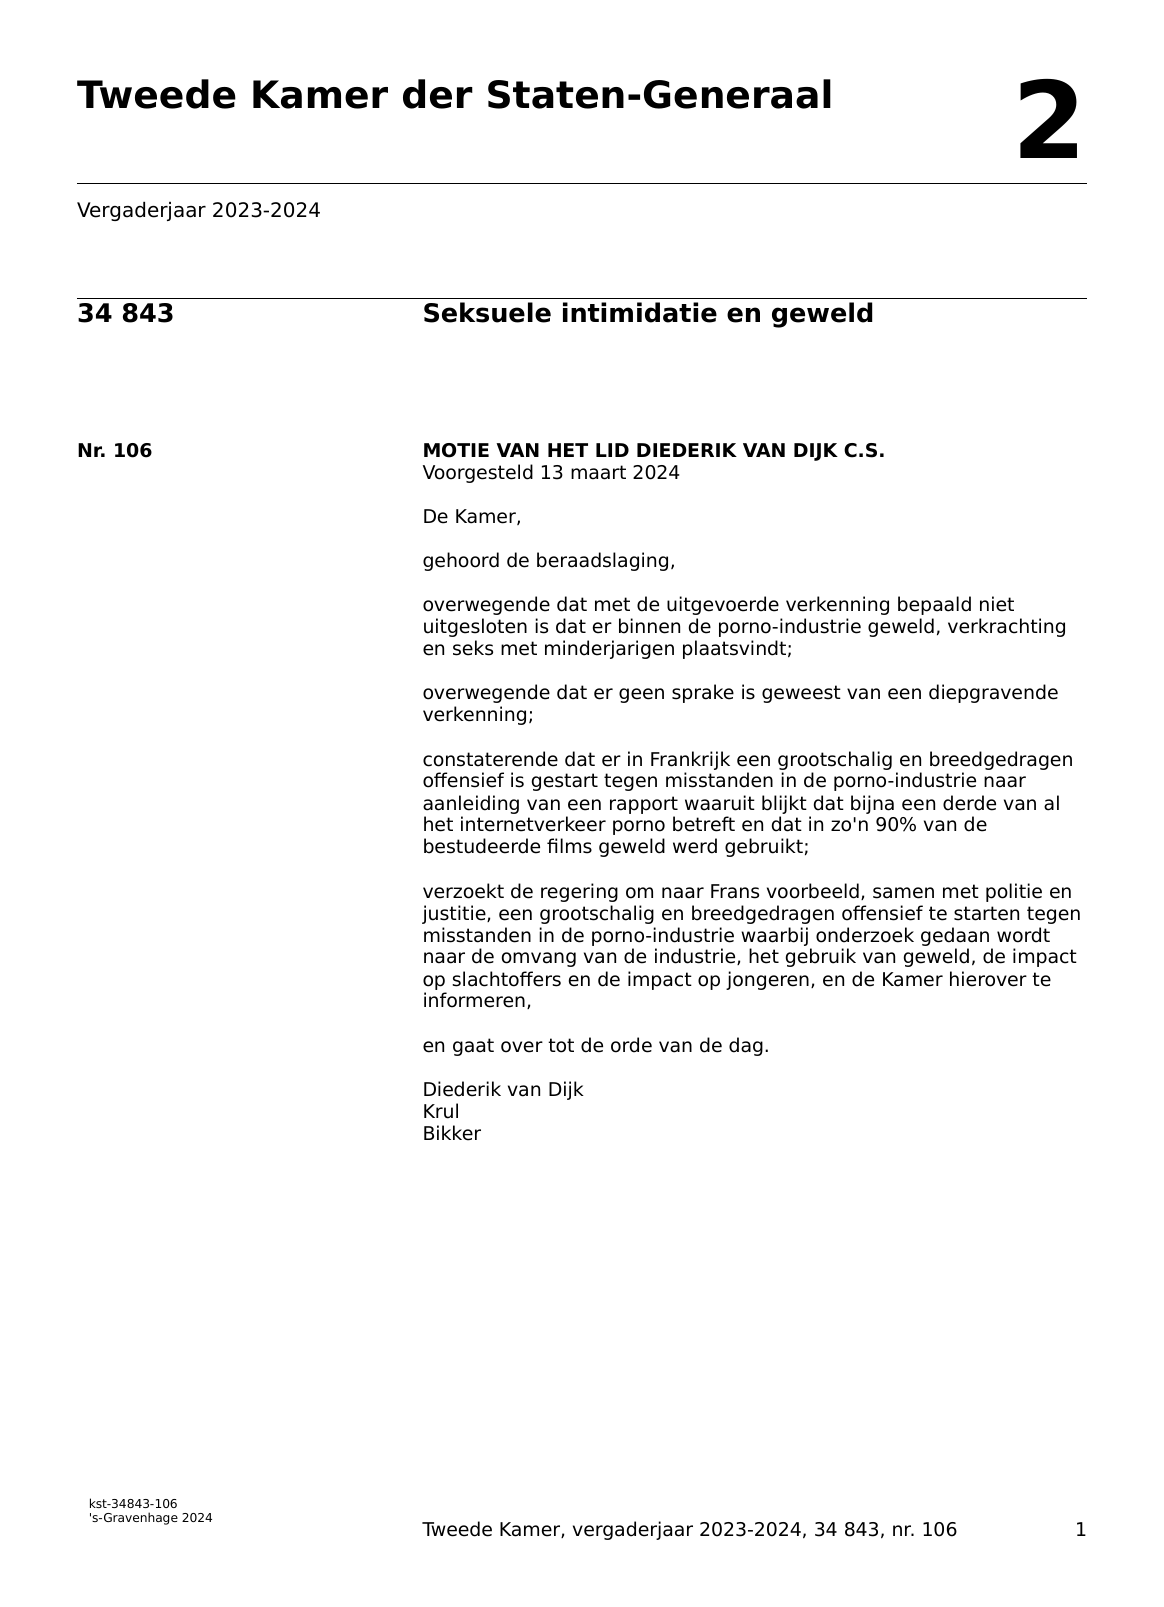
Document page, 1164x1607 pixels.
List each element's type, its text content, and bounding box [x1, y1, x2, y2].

text overwegende dat er geen sprake is geweest van een diepgravende verkenning; [422, 682, 1087, 726]
subtitle 34 843 Seksuele intimidatie en geweld [77, 299, 1087, 329]
text kst-34843-106 [88, 1497, 323, 1511]
table_header Tweede Kamer der Staten-Generaal [77, 59, 886, 183]
text 's-Gravenhage 2024 [88, 1511, 323, 1525]
text gehoord de beraadslaging, [422, 550, 1087, 572]
text Krul [422, 1101, 1087, 1123]
text verzoekt de regering om naar Frans voorbeeld, samen met politie en justitie, een grootschalig en breedgedragen offensief te starten tegen misstanden in de porno-industrie waarbij onderzoek gedaan wordt naar de omvang van de industrie, het gebruik van geweld, de impact op slachtoffers en de impact op jongeren, en de Kamer hierover te informeren, [422, 881, 1087, 1012]
text Bikker [422, 1123, 1087, 1145]
text en gaat over tot de orde van de dag. [422, 1034, 1087, 1057]
subtitle Nr. 106 MOTIE VAN HET LID DIEDERIK VAN DIJK C.S. [77, 440, 1087, 462]
text overwegende dat met de uitgevoerde verkenning bepaald niet uitgesloten is dat er binnen de porno-industrie geweld, verkrachting en seks met minderjarigen plaatsvindt; [422, 594, 1087, 660]
text De Kamer, [422, 506, 1087, 528]
text Voorgesteld 13 maart 2024 [422, 462, 1087, 484]
table_header 2 [886, 59, 1087, 183]
text constaterende dat er in Frankrijk een grootschalig en breedgedragen offensief is gestart tegen misstanden in de porno-industrie naar aanleiding van een rapport waaruit blijkt dat bijna een derde van al het internetverkeer porno betreft en dat in zo'n 90% van de bestudeerde films geweld werd gebruikt; [422, 748, 1087, 858]
text Diederik van Dijk [422, 1079, 1087, 1101]
table_cell Vergaderjaar 2023-2024 [77, 184, 1087, 298]
